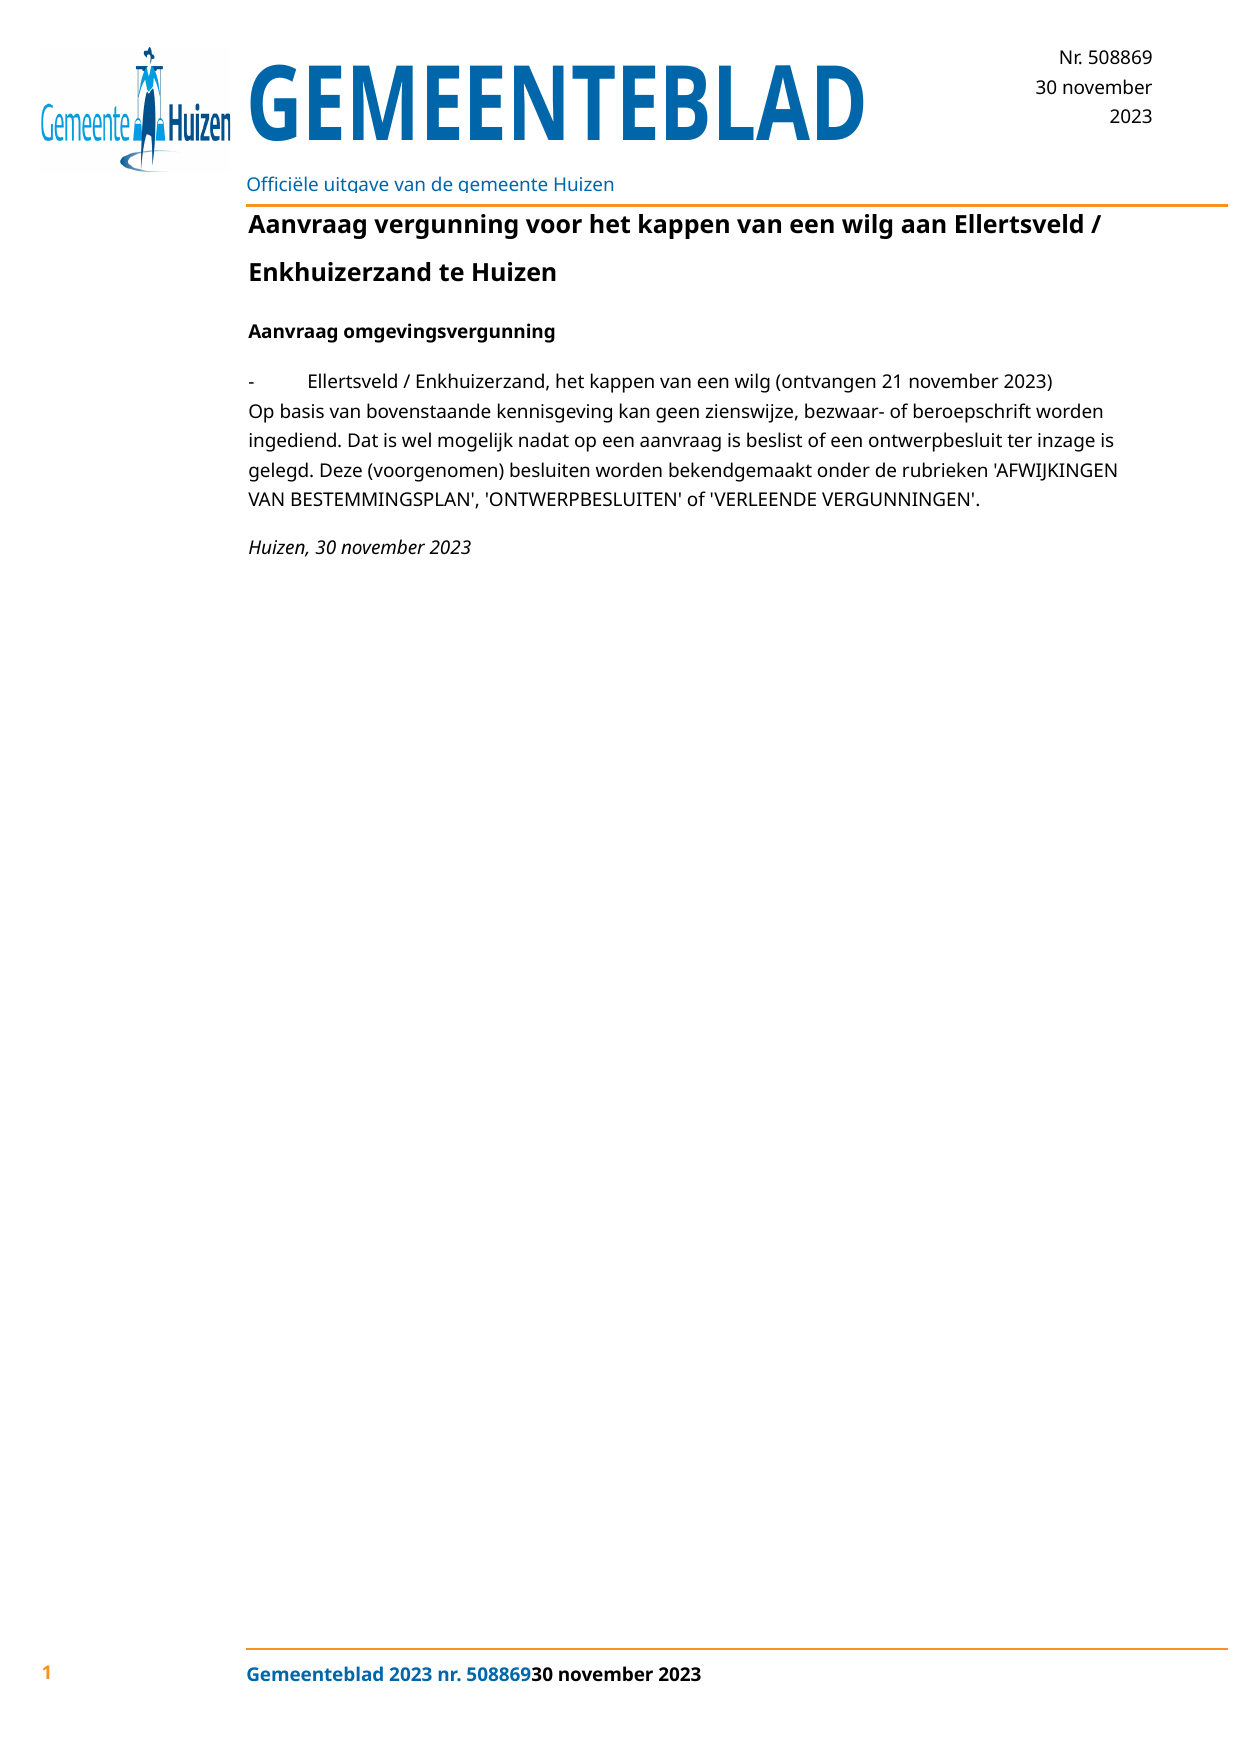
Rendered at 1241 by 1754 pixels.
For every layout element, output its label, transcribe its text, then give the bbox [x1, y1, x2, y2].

picture [41, 47, 231, 172]
text Huizen, 30 november 2023 [248, 534, 1152, 560]
text Aanvraag vergunning voor het kappen van een wilg aan Ellertsveld / Enkhuizerzand te Huizen [248, 207, 1152, 288]
text Op basis van bovenstaande kennisgeving kan geen zienswijze, bezwaar- of beroepschrift worden ingediend. Dat is wel mogelijk nadat op een aanvraag is beslist of een ontwerpbesluit ter inzage is gelegd. Deze (voorgenomen) besluiten worden bekendgemaakt onder de rubrieken 'AFWIJKINGEN VAN BESTEMMINGSPLAN', 'ONTWERPBESLUITEN' of 'VERLEENDE VERGUNNINGEN'. [248, 398, 1152, 512]
list Ellertsveld / Enkhuizerzand, het kappen van een wilg (ontvangen 21 november 2023) [248, 368, 1152, 394]
text Aanvraag omgevingsvergunning [248, 318, 1152, 344]
